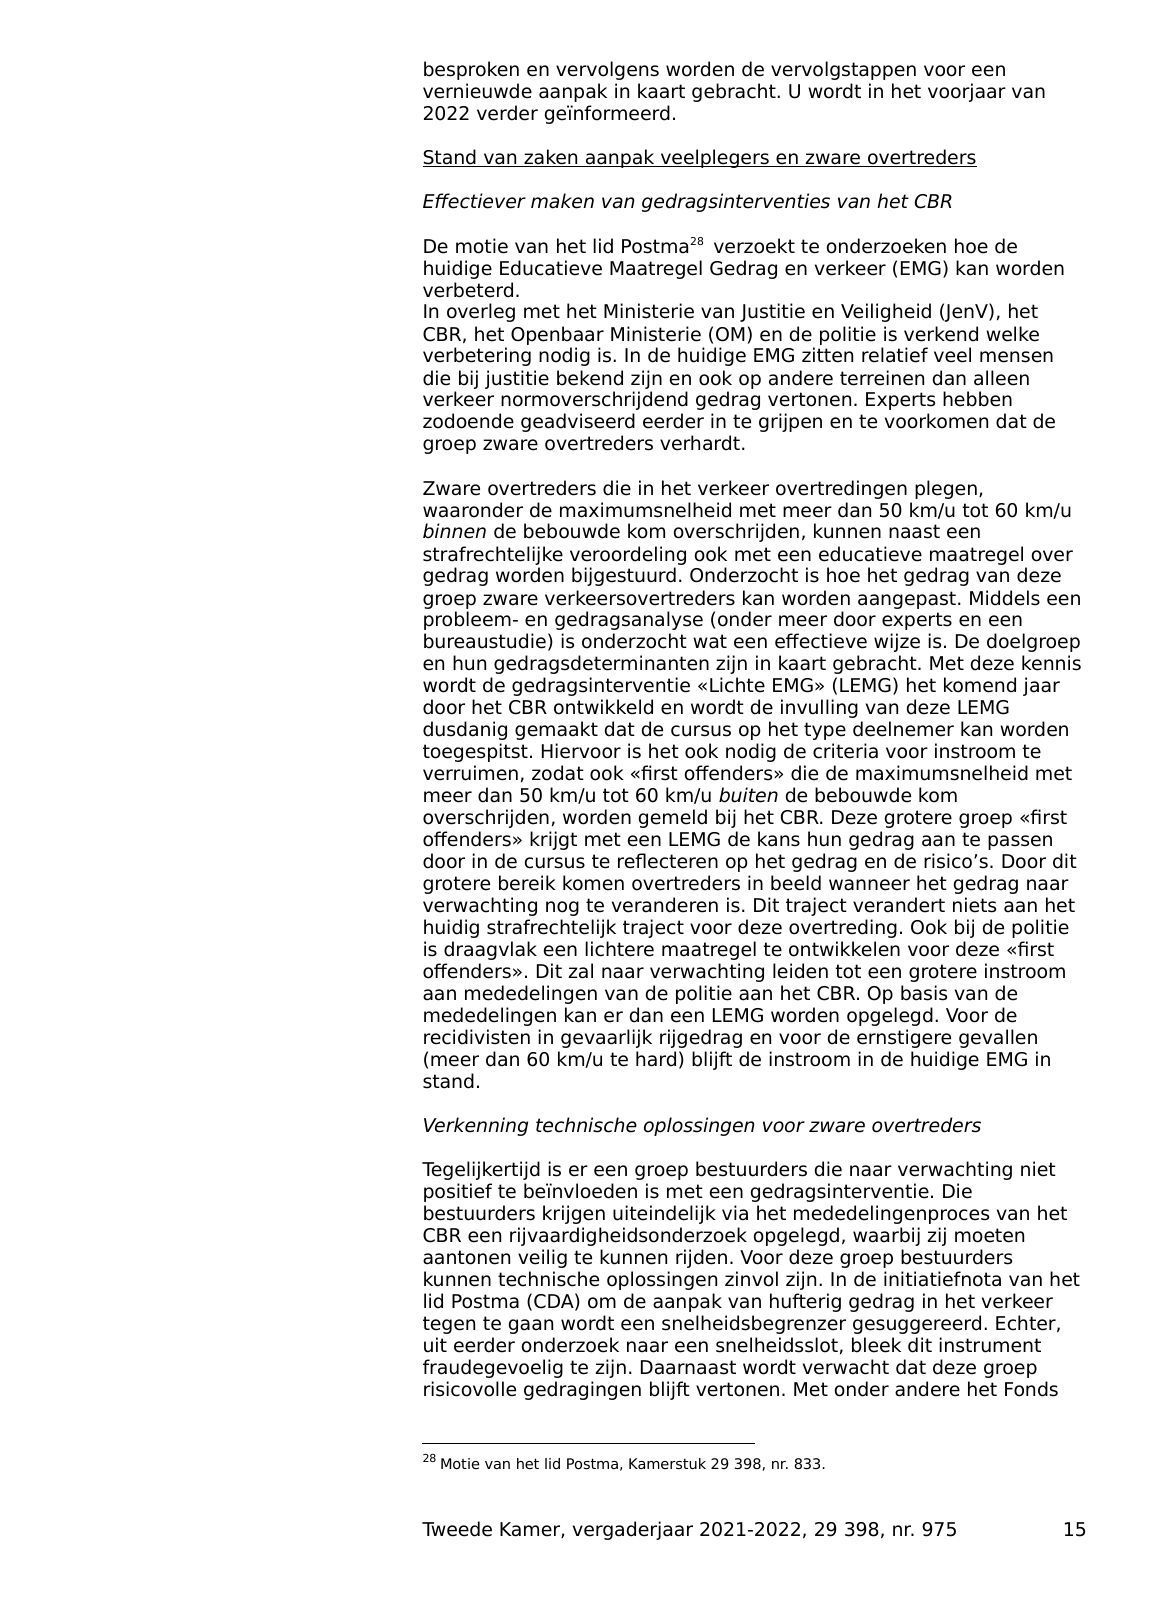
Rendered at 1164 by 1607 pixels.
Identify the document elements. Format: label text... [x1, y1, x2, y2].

text In overleg met het Ministerie van Justitie en Veiligheid (JenV), het CBR, het Openbaar Ministerie (OM) en de politie is verkend welke verbetering nodig is. In de huidige EMG zitten relatief veel mensen die bij justitie bekend zijn en ook op andere terreinen dan alleen verkeer normoverschrijdend gedrag vertonen. Experts hebben zodoende geadviseerd eerder in te grijpen en te voorkomen dat de groep zware overtreders verhardt. [422, 301, 1087, 455]
text Zware overtreders die in het verkeer overtredingen plegen, waaronder de maximumsnelheid met meer dan 50 km/u tot 60 km/u binnen de bebouwde kom overschrijden, kunnen naast een strafrechtelijke veroordeling ook met een educatieve maatregel over gedrag worden bijgestuurd. Onderzocht is hoe het gedrag van deze groep zware verkeersovertreders kan worden aangepast. Middels een probleem- en gedragsanalyse (onder meer door experts en een bureaustudie) is onderzocht wat een effectieve wijze is. De doelgroep en hun gedragsdeterminanten zijn in kaart gebracht. Met deze kennis wordt de gedragsinterventie «Lichte EMG» (LEMG) het komend jaar door het CBR ontwikkeld en wordt de invulling van deze LEMG dusdanig gemaakt dat de cursus op het type deelnemer kan worden toegespitst. Hiervoor is het ook nodig de criteria voor instroom te verruimen, zodat ook «first offenders» die de maximumsnelheid met meer dan 50 km/u tot 60 km/u buiten de bebouwde kom overschrijden, worden gemeld bij het CBR. Deze grotere groep «first offenders» krijgt met een LEMG de kans hun gedrag aan te passen door in de cursus te reflecteren op het gedrag en de risico’s. Door dit grotere bereik komen overtreders in beeld wanneer het gedrag naar verwachting nog te veranderen is. Dit traject verandert niets aan het huidig strafrechtelijk traject voor deze overtreding. Ook bij de politie is draagvlak een lichtere maatregel te ontwikkelen voor deze «first offenders». Dit zal naar verwachting leiden tot een grotere instroom aan mededelingen van de politie aan het CBR. Op basis van de mededelingen kan er dan een LEMG worden opgelegd. Voor de recidivisten in gevaarlijk rijgedrag en voor de ernstigere gevallen (meer dan 60 km/u te hard) blijft de instroom in de huidige EMG in stand. [422, 477, 1087, 1093]
subtitle Verkenning technische oplossingen voor zware overtreders [422, 1115, 1087, 1137]
subtitle Effectiever maken van gedragsinterventies van het CBR [422, 191, 1087, 213]
text Tegelijkertijd is er een groep bestuurders die naar verwachting niet positief te beïnvloeden is met een gedragsinterventie. Die bestuurders krijgen uiteindelijk via het mededelingenproces van het CBR een rijvaardigheidsonderzoek opgelegd, waarbij zij moeten aantonen veilig te kunnen rijden. Voor deze groep bestuurders kunnen technische oplossingen zinvol zijn. In de initiatiefnota van het lid Postma (CDA) om de aanpak van hufterig gedrag in het verkeer tegen te gaan wordt een snelheidsbegrenzer gesuggereerd. Echter, uit eerder onderzoek naar een snelheidsslot, bleek dit instrument fraudegevoelig te zijn. Daarnaast wordt verwacht dat deze groep risicovolle gedragingen blijft vertonen. Met onder andere het Fonds [422, 1159, 1087, 1401]
text Motie van het lid Postma, Kamerstuk 29 398, nr. 833. [422, 1452, 1087, 1474]
subtitle Stand van zaken aanpak veelplegers en zware overtreders [422, 147, 1087, 169]
text besproken en vervolgens worden de vervolgstappen voor een vernieuwde aanpak in kaart gebracht. U wordt in het voorjaar van 2022 verder geïnformeerd. [422, 59, 1087, 125]
text De motie van het lid Postma verzoekt te onderzoeken hoe de huidige Educatieve Maatregel Gedrag en verkeer (EMG) kan worden verbeterd. [422, 236, 1087, 301]
